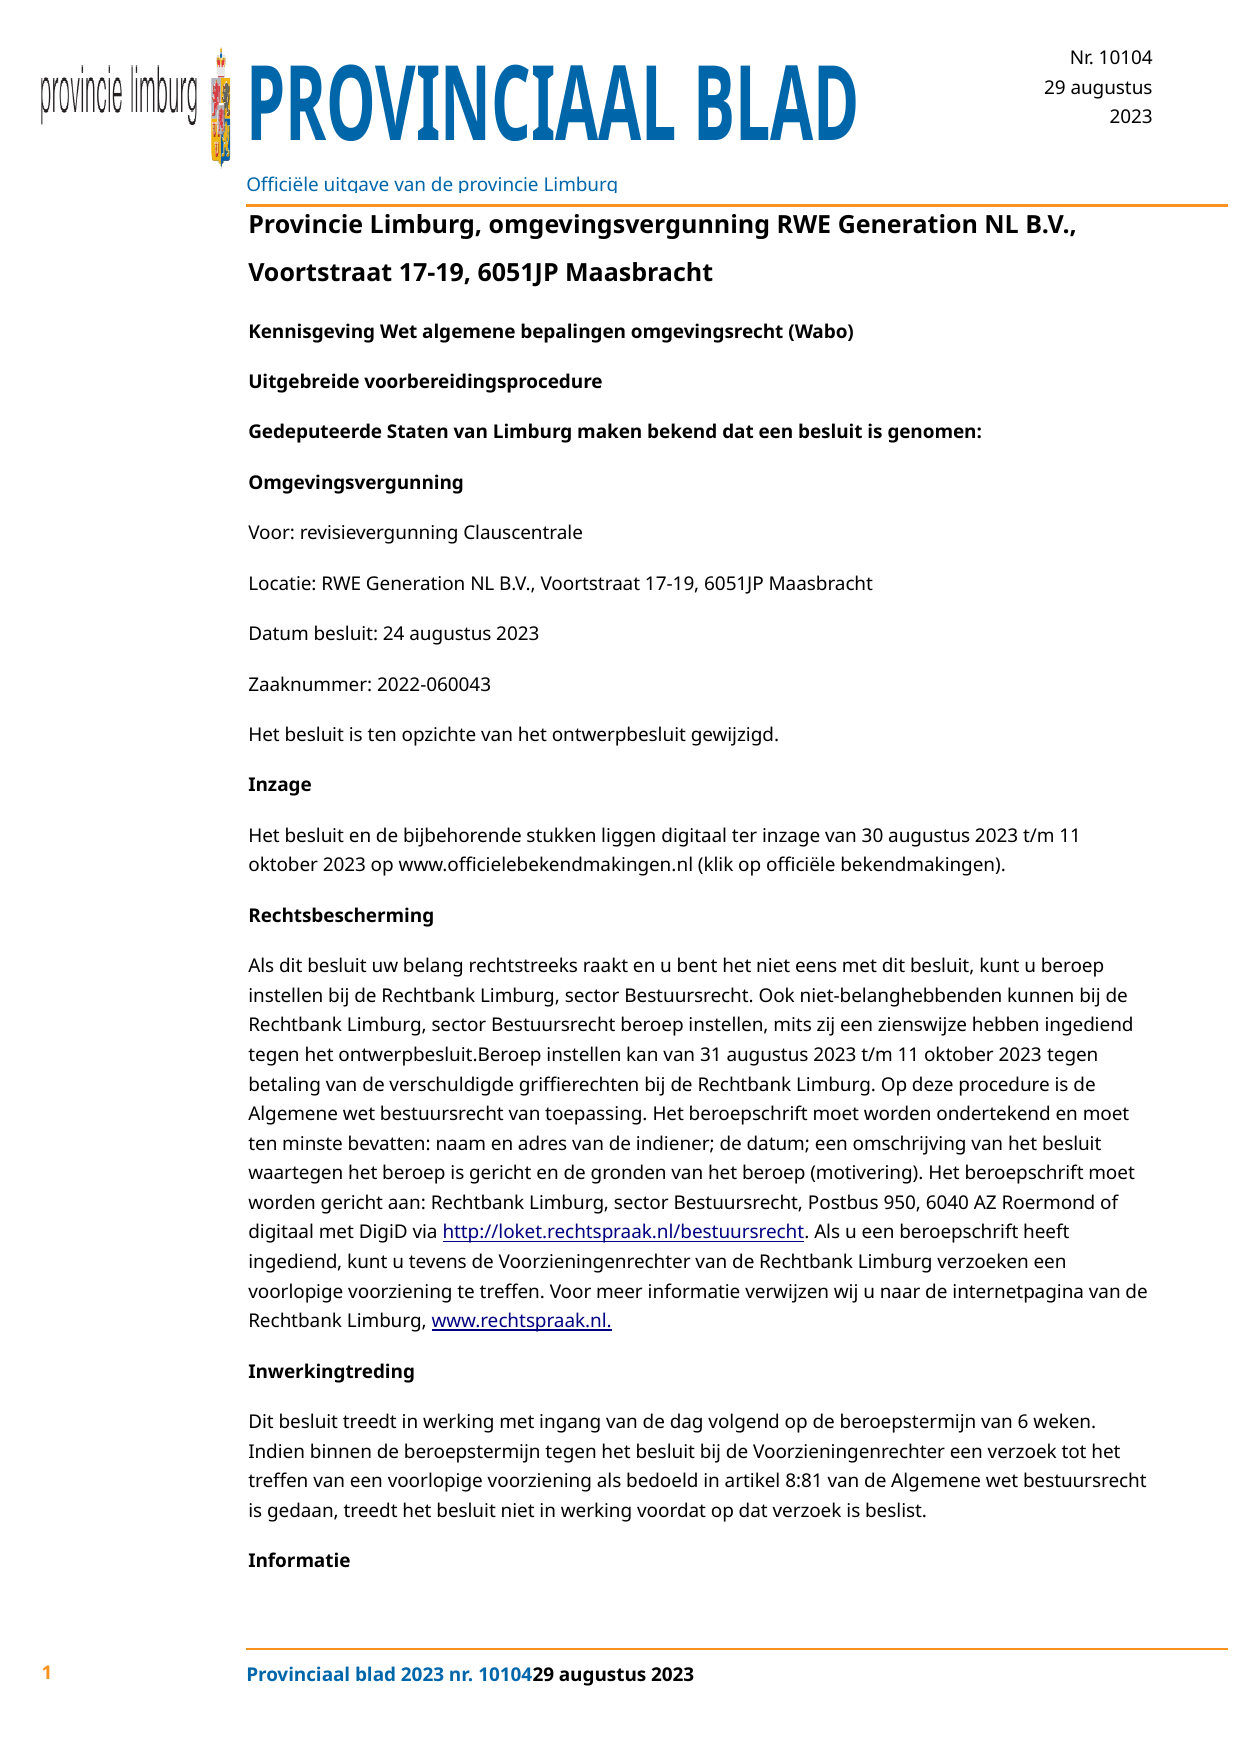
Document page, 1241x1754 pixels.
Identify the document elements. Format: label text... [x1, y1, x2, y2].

text Dit besluit treedt in werking met ingang van de dag volgend op de beroepstermijn van 6 weken. Indien binnen de beroepstermijn tegen het besluit bij de Voorzieningenrechter een verzoek tot het treffen van een voorlopige voorziening als bedoeld in artikel 8:81 van de Algemene wet bestuursrecht is gedaan, treedt het besluit niet in werking voordat op dat verzoek is beslist. [248, 1408, 1152, 1523]
text Informatie [248, 1547, 1152, 1573]
text Zaaknummer: 2022-060043 [248, 671, 1152, 697]
text Als dit besluit uw belang rechtstreeks raakt en u bent het niet eens met dit besluit, kunt u beroep instellen bij de Rechtbank Limburg, sector Bestuursrecht. Ook niet-belanghebbenden kunnen bij de Rechtbank Limburg, sector Bestuursrecht beroep instellen, mits zij een zienswijze hebben ingediend tegen het ontwerpbesluit.Beroep instellen kan van 31 augustus 2023 t/m 11 oktober 2023 tegen betaling van de verschuldigde griffierechten bij de Rechtbank Limburg. Op deze procedure is de Algemene wet bestuursrecht van toepassing. Het beroepschrift moet worden ondertekend en moet ten minste bevatten: naam en adres van de indiener; de datum; een omschrijving van het besluit waartegen het beroep is gericht en de gronden van het beroep (motivering). Het beroepschrift moet worden gericht aan: Rechtbank Limburg, sector Bestuursrecht, Postbus 950, 6040 AZ Roermond of digitaal met DigiD via http://loket.rechtspraak.nl/bestuursrecht. Als u een beroepschrift heeft ingediend, kunt u tevens de Voorzieningenrechter van de Rechtbank Limburg verzoeken een voorlopige voorziening te treffen. Voor meer informatie verwijzen wij u naar de internetpagina van de Rechtbank Limburg, www.rechtspraak.nl. [248, 952, 1152, 1333]
text Rechtsbescherming [248, 902, 1152, 928]
text Locatie: RWE Generation NL B.V., Voortstraat 17-19, 6051JP Maasbracht [248, 570, 1152, 596]
text Kennisgeving Wet algemene bepalingen omgevingsrecht (Wabo) [248, 318, 1152, 344]
text Het besluit is ten opzichte van het ontwerpbesluit gewijzigd. [248, 721, 1152, 747]
text Voor: revisievergunning Clauscentrale [248, 519, 1152, 545]
text Inzage [248, 772, 1152, 797]
text Inwerkingtreding [248, 1358, 1152, 1384]
text Gedeputeerde Staten van Limburg maken bekend dat een besluit is genomen: [248, 419, 1152, 444]
text Uitgebreide voorbereidingsprocedure [248, 368, 1152, 394]
text Omgevingsvergunning [248, 469, 1152, 495]
text Het besluit en de bijbehorende stukken liggen digitaal ter inzage van 30 augustus 2023 t/m 11 oktober 2023 op www.officielebekendmakingen.nl (klik op officiële bekendmakingen). [248, 822, 1152, 877]
text Provincie Limburg, omgevingsvergunning RWE Generation NL B.V., Voortstraat 17-19, 6051JP Maasbracht [248, 207, 1152, 288]
text Datum besluit: 24 augustus 2023 [248, 620, 1152, 646]
picture [41, 47, 231, 172]
